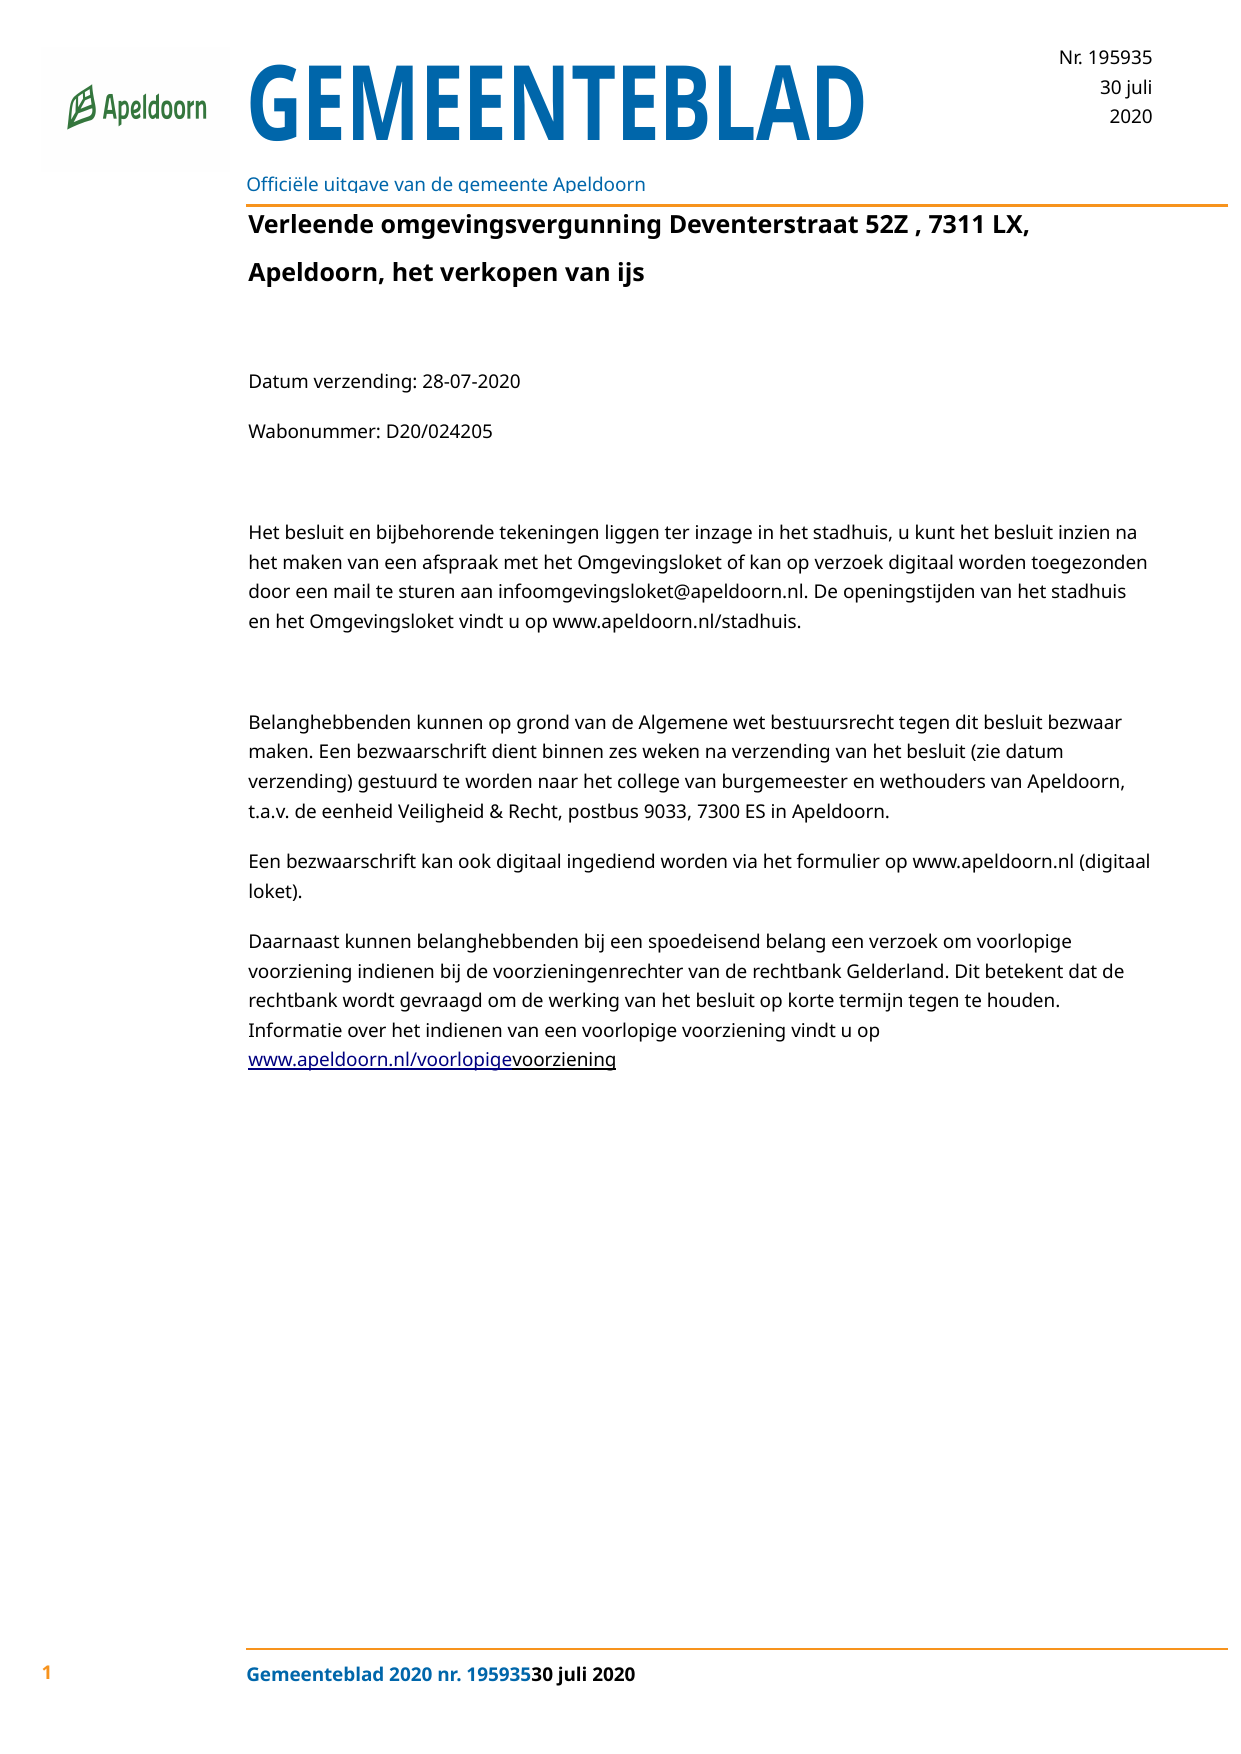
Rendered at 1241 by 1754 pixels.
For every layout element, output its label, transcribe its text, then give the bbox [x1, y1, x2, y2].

text Datum verzending: 28-07-2020 [248, 368, 1152, 394]
text Een bezwaarschrift kan ook digitaal ingediend worden via het formulier op www.apeldoorn.nl (digitaal loket). [248, 848, 1152, 904]
text Verleende omgevingsvergunning Deventerstraat 52Z , 7311 LX, Apeldoorn, het verkopen van ijs [248, 207, 1152, 288]
text Wabonummer: D20/024205 [248, 419, 1152, 444]
picture [41, 47, 231, 172]
text Belanghebbenden kunnen op grond van de Algemene wet bestuursrecht tegen dit besluit bezwaar maken. Een bezwaarschrift dient binnen zes weken na verzending van het besluit (zie datum verzending) gestuurd te worden naar het college van burgemeester en wethouders van Apeldoorn, t.a.v. de eenheid Veiligheid & Recht, postbus 9033, 7300 ES in Apeldoorn. [248, 709, 1152, 824]
text Daarnaast kunnen belanghebbenden bij een spoedeisend belang een verzoek om voorlopige voorziening indienen bij de voorzieningenrechter van de rechtbank Gelderland. Dit betekent dat de rechtbank wordt gevraagd om de werking van het besluit op korte termijn tegen te houden. Informatie over het indienen van een voorlopige voorziening vindt u op www.apeldoorn.nl/voorlopigevoorziening [248, 928, 1152, 1072]
text Het besluit en bijbehorende tekeningen liggen ter inzage in het stadhuis, u kunt het besluit inzien na het maken van een afspraak met het Omgevingsloket of kan op verzoek digitaal worden toegezonden door een mail te sturen aan infoomgevingsloket@apeldoorn.nl. De openingstijden van het stadhuis en het Omgevingsloket vindt u op www.apeldoorn.nl/stadhuis. [248, 519, 1152, 634]
